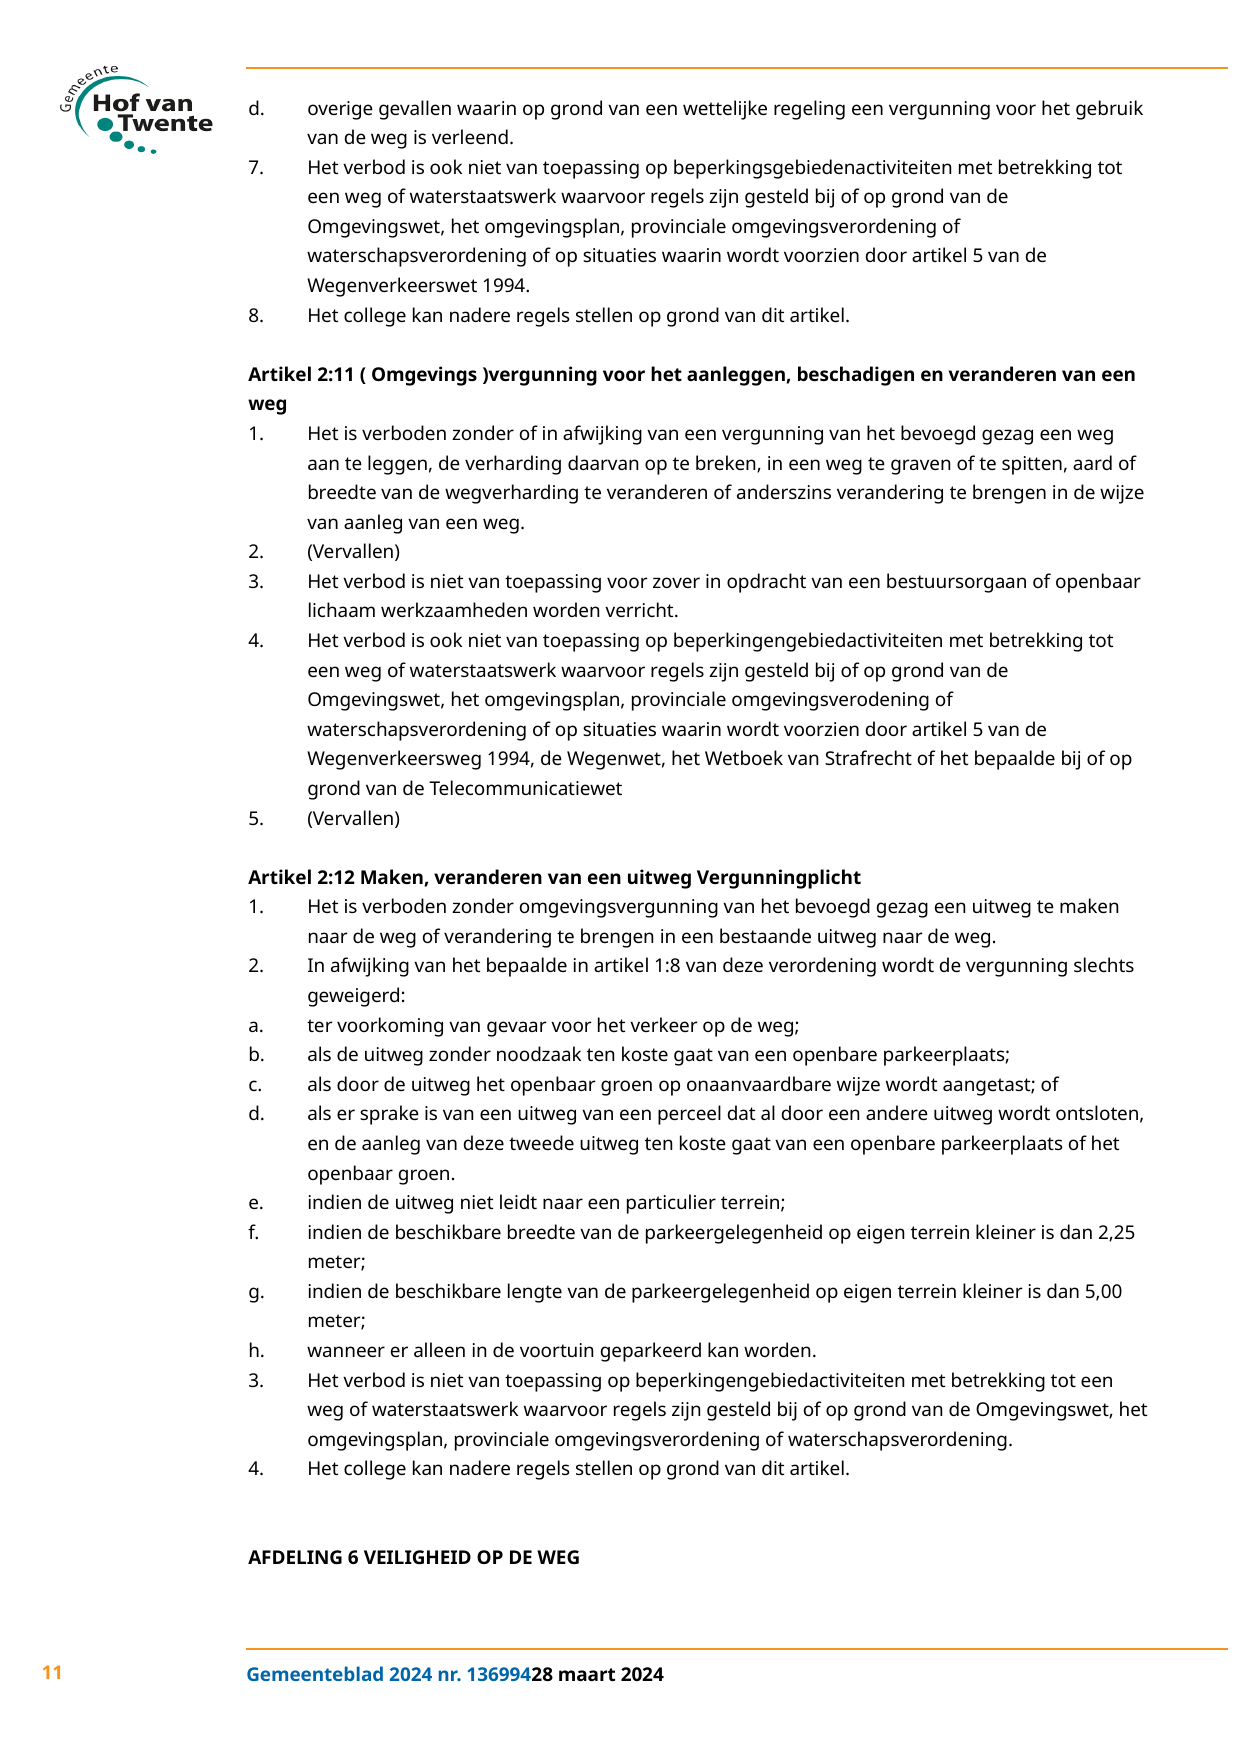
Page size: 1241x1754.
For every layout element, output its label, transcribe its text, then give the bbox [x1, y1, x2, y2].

list Het verbod is niet van toepassing op beperkingengebiedactiviteiten met betrekking tot een weg of waterstaatswerk waarvoor regels zijn gesteld bij of op grond van de Omgevingswet, het omgevingsplan, provinciale omgevingsverordening of waterschapsverordening. [248, 1367, 1152, 1452]
list Het verbod is ook niet van toepassing op beperkingengebiedactiviteiten met betrekking tot een weg of waterstaatswerk waarvoor regels zijn gesteld bij of op grond van de Omgevingswet, het omgevingsplan, provinciale omgevingsverodening of waterschapsverordening of op situaties waarin wordt voorzien door artikel 5 van de Wegenverkeersweg 1994, de Wegenwet, het Wetboek van Strafrecht of het bepaalde bij of op grond van de Telecommunicatiewet [248, 627, 1152, 801]
list (Vervallen) [248, 805, 1152, 831]
list indien de beschikbare lengte van de parkeergelegenheid op eigen terrein kleiner is dan 5,00 meter; [248, 1278, 1152, 1333]
list als de uitweg zonder noodzaak ten koste gaat van een openbare parkeerplaats; [248, 1041, 1152, 1067]
list Het is verboden zonder omgevingsvergunning van het bevoegd gezag een uitweg te maken naar de weg of verandering te brengen in een bestaande uitweg naar de weg. [248, 893, 1152, 949]
list indien de uitweg niet leidt naar een particulier terrein; [248, 1189, 1152, 1215]
list wanneer er alleen in de voortuin geparkeerd kan worden. [248, 1337, 1152, 1363]
list als er sprake is van een uitweg van een perceel dat al door een andere uitweg wordt ontsloten, en de aanleg van deze tweede uitweg ten koste gaat van een openbare parkeerplaats of het openbaar groen. [248, 1101, 1152, 1186]
list Het verbod is niet van toepassing voor zover in opdracht van een bestuursorgaan of openbaar lichaam werkzaamheden worden verricht. [248, 568, 1152, 623]
list Het college kan nadere regels stellen op grond van dit artikel. [248, 1456, 1152, 1481]
list overige gevallen waarin op grond van een wettelijke regeling een vergunning voor het gebruik van de weg is verleend. [248, 95, 1152, 150]
list Het is verboden zonder of in afwijking van een vergunning van het bevoegd gezag een weg aan te leggen, de verharding daarvan op te breken, in een weg te graven of te spitten, aard of breedte van de wegverharding te veranderen of anderszins verandering te brengen in de wijze van aanleg van een weg. [248, 420, 1152, 535]
list ter voorkoming van gevaar voor het verkeer op de weg; [248, 1012, 1152, 1038]
text AFDELING 6 VEILIGHEID OP DE WEG [248, 1544, 1152, 1570]
list Het verbod is ook niet van toepassing op beperkingsgebiedenactiviteiten met betrekking tot een weg of waterstaatswerk waarvoor regels zijn gesteld bij of op grond van de Omgevingswet, het omgevingsplan, provinciale omgevingsverordening of waterschapsverordening of op situaties waarin wordt voorzien door artikel 5 van de Wegenverkeerswet 1994. [248, 154, 1152, 298]
list (Vervallen) [248, 538, 1152, 564]
list In afwijking van het bepaalde in artikel 1:8 van deze verordening wordt de vergunning slechts geweigerd: [248, 953, 1152, 1008]
text Artikel 2:12 Maken, veranderen van een uitweg Vergunningplicht [248, 864, 1152, 890]
list als door de uitweg het openbaar groen op onaanvaardbare wijze wordt aangetast; of [248, 1071, 1152, 1097]
list Het college kan nadere regels stellen op grond van dit artikel. [248, 302, 1152, 328]
list indien de beschikbare breedte van de parkeergelegenheid op eigen terrein kleiner is dan 2,25 meter; [248, 1219, 1152, 1274]
picture [41, 47, 231, 172]
text Artikel 2:11 ( Omgevings )vergunning voor het aanleggen, beschadigen en veranderen van een weg [248, 361, 1152, 416]
